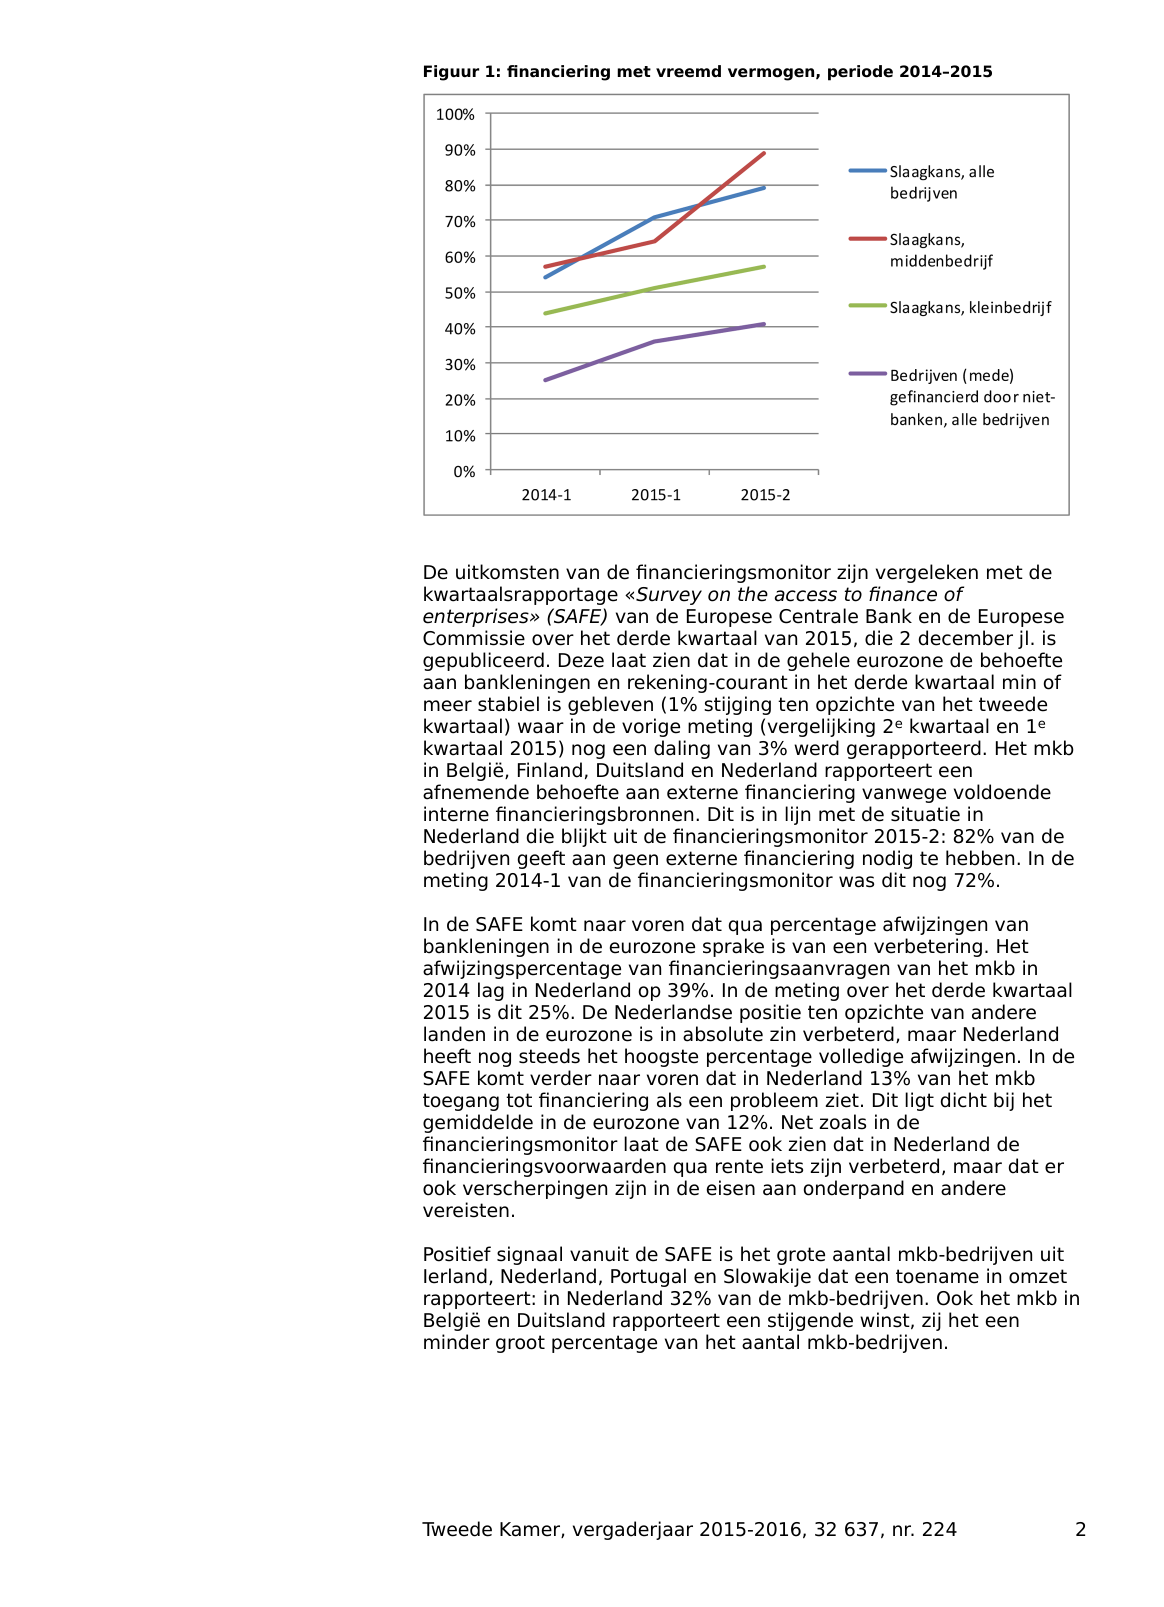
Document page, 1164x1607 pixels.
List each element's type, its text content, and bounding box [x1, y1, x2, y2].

text In de SAFE komt naar voren dat qua percentage afwijzingen van bankleningen in de eurozone sprake is van een verbetering. Het afwijzingspercentage van financieringsaanvragen van het mkb in 2014 lag in Nederland op 39%. In de meting over het derde kwartaal 2015 is dit 25%. De Nederlandse positie ten opzichte van andere landen in de eurozone is in absolute zin verbeterd, maar Nederland heeft nog steeds het hoogste percentage volledige afwijzingen. In de SAFE komt verder naar voren dat in Nederland 13% van het mkb toegang tot financiering als een probleem ziet. Dit ligt dicht bij het gemiddelde in de eurozone van 12%. Net zoals in de financieringsmonitor laat de SAFE ook zien dat in Nederland de financieringsvoorwaarden qua rente iets zijn verbeterd, maar dat er ook verscherpingen zijn in de eisen aan onderpand en andere vereisten. [422, 914, 1087, 1222]
text Figuur 1: financiering met vreemd vermogen, periode 2014–2015 [422, 63, 1072, 81]
picture [422, 92, 1072, 518]
text Positief signaal vanuit de SAFE is het grote aantal mkb-bedrijven uit Ierland, Nederland, Portugal en Slowakije dat een toename in omzet rapporteert: in Nederland 32% van de mkb-bedrijven. Ook het mkb in België en Duitsland rapporteert een stijgende winst, zij het een minder groot percentage van het aantal mkb-bedrijven. [422, 1244, 1087, 1354]
text De uitkomsten van de financieringsmonitor zijn vergeleken met de kwartaalsrapportage «Survey on the access to finance of enterprises» (SAFE) van de Europese Centrale Bank en de Europese Commissie over het derde kwartaal van 2015, die 2 december jl. is gepubliceerd. Deze laat zien dat in de gehele eurozone de behoefte aan bankleningen en rekening-courant in het derde kwartaal min of meer stabiel is gebleven (1% stijging ten opzichte van het tweede kwartaal) waar in de vorige meting (vergelijking 2e kwartaal en 1e kwartaal 2015) nog een daling van 3% werd gerapporteerd. Het mkb in België, Finland, Duitsland en Nederland rapporteert een afnemende behoefte aan externe financiering vanwege voldoende interne financieringsbronnen. Dit is in lijn met de situatie in Nederland die blijkt uit de financieringsmonitor 2015-2: 82% van de bedrijven geeft aan geen externe financiering nodig te hebben. In de meting 2014-1 van de financieringsmonitor was dit nog 72%. [422, 562, 1087, 892]
